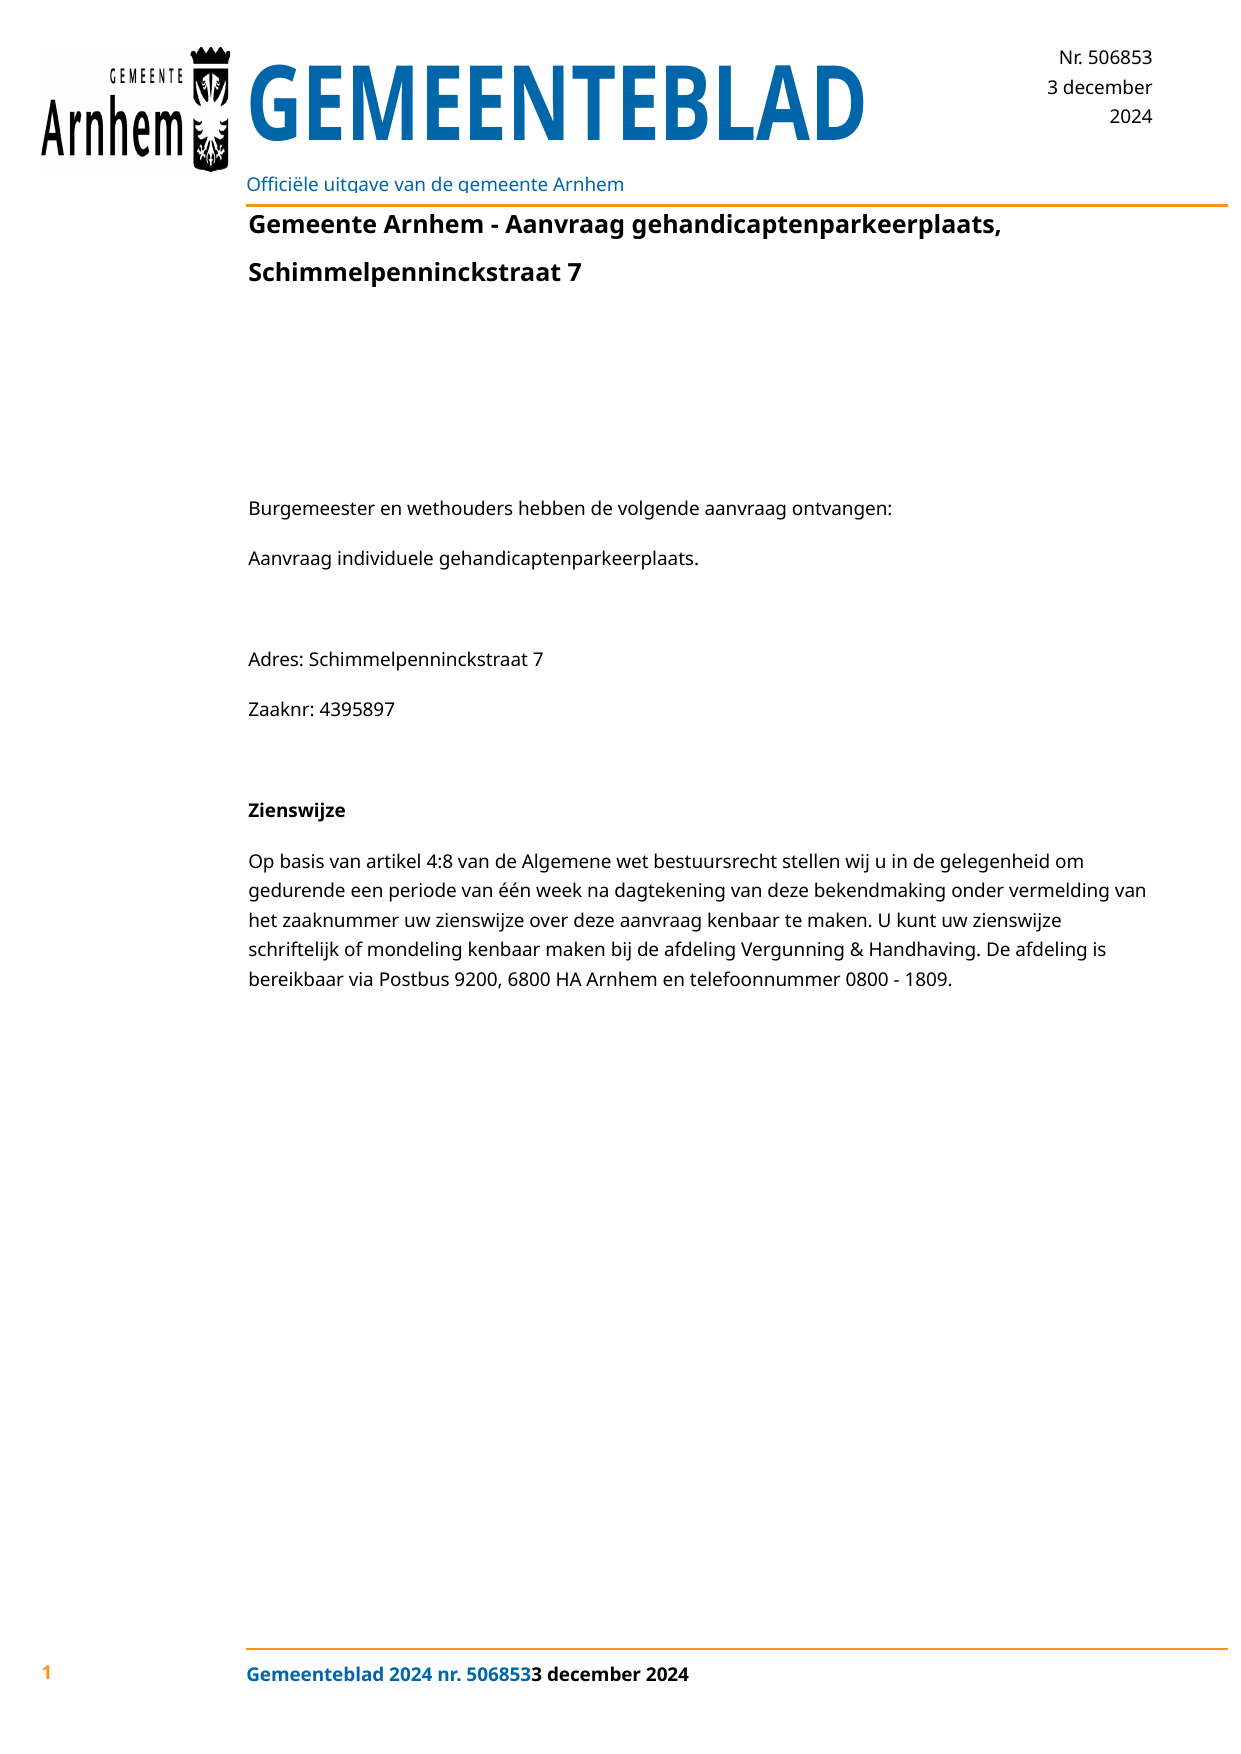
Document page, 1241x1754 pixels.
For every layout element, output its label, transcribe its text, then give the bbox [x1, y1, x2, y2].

text Op basis van artikel 4:8 van de Algemene wet bestuursrecht stellen wij u in de gelegenheid om gedurende een periode van één week na dagtekening van deze bekendmaking onder vermelding van het zaaknummer uw zienswijze over deze aanvraag kenbaar te maken. U kunt uw zienswijze schriftelijk of mondeling kenbaar maken bij de afdeling Vergunning & Handhaving. De afdeling is bereikbaar via Postbus 9200, 6800 HA Arnhem en telefoonnummer 0800 - 1809. [248, 848, 1152, 992]
text Zienswijze [248, 797, 1152, 823]
text Gemeente Arnhem - Aanvraag gehandicaptenparkeerplaats, Schimmelpenninckstraat 7 [248, 207, 1152, 288]
text Adres: Schimmelpenninckstraat 7 [248, 646, 1152, 672]
picture [41, 47, 231, 172]
text Burgemeester en wethouders hebben de volgende aanvraag ontvangen: [248, 495, 1152, 521]
text Zaaknr: 4395897 [248, 697, 1152, 722]
text Aanvraag individuele gehandicaptenparkeerplaats. [248, 545, 1152, 571]
